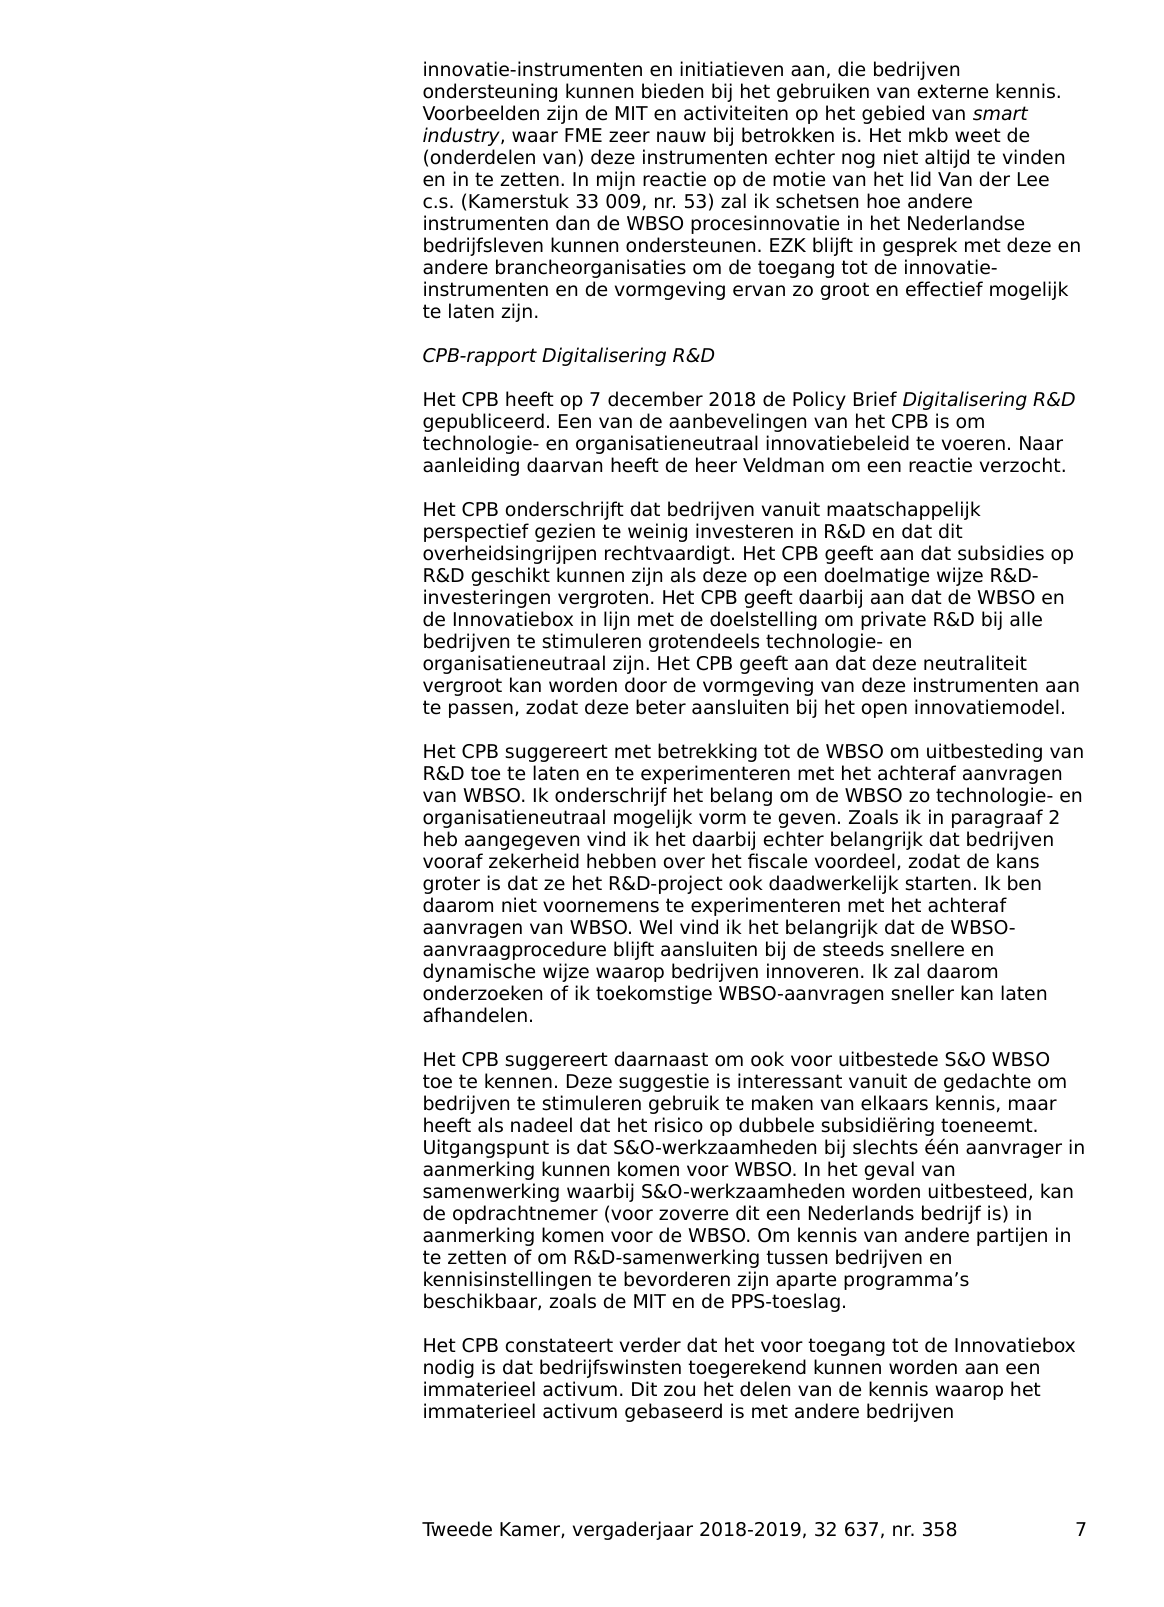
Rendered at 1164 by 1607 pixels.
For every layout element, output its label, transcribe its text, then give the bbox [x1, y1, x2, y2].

text Het CPB constateert verder dat het voor toegang tot de Innovatiebox nodig is dat bedrijfswinsten toegerekend kunnen worden aan een immaterieel activum. Dit zou het delen van de kennis waarop het immaterieel activum gebaseerd is met andere bedrijven [422, 1335, 1087, 1423]
subtitle CPB-rapport Digitalisering R&D [422, 345, 1087, 367]
text innovatie-instrumenten en initiatieven aan, die bedrijven ondersteuning kunnen bieden bij het gebruiken van externe kennis. Voorbeelden zijn de MIT en activiteiten op het gebied van smart industry, waar FME zeer nauw bij betrokken is. Het mkb weet de (onderdelen van) deze instrumenten echter nog niet altijd te vinden en in te zetten. In mijn reactie op de motie van het lid Van der Lee c.s. (Kamerstuk 33 009, nr. 53) zal ik schetsen hoe andere instrumenten dan de WBSO procesinnovatie in het Nederlandse bedrijfsleven kunnen ondersteunen. EZK blijft in gesprek met deze en andere brancheorganisaties om de toegang tot de innovatie-instrumenten en de vormgeving ervan zo groot en effectief mogelijk te laten zijn. [422, 59, 1087, 323]
text Het CPB suggereert met betrekking tot de WBSO om uitbesteding van R&D toe te laten en te experimenteren met het achteraf aanvragen van WBSO. Ik onderschrijf het belang om de WBSO zo technologie- en organisatieneutraal mogelijk vorm te geven. Zoals ik in paragraaf 2 heb aangegeven vind ik het daarbij echter belangrijk dat bedrijven vooraf zekerheid hebben over het fiscale voordeel, zodat de kans groter is dat ze het R&D-project ook daadwerkelijk starten. Ik ben daarom niet voornemens te experimenteren met het achteraf aanvragen van WBSO. Wel vind ik het belangrijk dat de WBSO-aanvraagprocedure blijft aansluiten bij de steeds snellere en dynamische wijze waarop bedrijven innoveren. Ik zal daarom onderzoeken of ik toekomstige WBSO-aanvragen sneller kan laten afhandelen. [422, 741, 1087, 1027]
text Het CPB onderschrijft dat bedrijven vanuit maatschappelijk perspectief gezien te weinig investeren in R&D en dat dit overheidsingrijpen rechtvaardigt. Het CPB geeft aan dat subsidies op R&D geschikt kunnen zijn als deze op een doelmatige wijze R&D-investeringen vergroten. Het CPB geeft daarbij aan dat de WBSO en de Innovatiebox in lijn met de doelstelling om private R&D bij alle bedrijven te stimuleren grotendeels technologie- en organisatieneutraal zijn. Het CPB geeft aan dat deze neutraliteit vergroot kan worden door de vormgeving van deze instrumenten aan te passen, zodat deze beter aansluiten bij het open innovatiemodel. [422, 499, 1087, 719]
text Het CPB suggereert daarnaast om ook voor uitbestede S&O WBSO toe te kennen. Deze suggestie is interessant vanuit de gedachte om bedrijven te stimuleren gebruik te maken van elkaars kennis, maar heeft als nadeel dat het risico op dubbele subsidiëring toeneemt. Uitgangspunt is dat S&O-werkzaamheden bij slechts één aanvrager in aanmerking kunnen komen voor WBSO. In het geval van samenwerking waarbij S&O-werkzaamheden worden uitbesteed, kan de opdrachtnemer (voor zoverre dit een Nederlands bedrijf is) in aanmerking komen voor de WBSO. Om kennis van andere partijen in te zetten of om R&D-samenwerking tussen bedrijven en kennisinstellingen te bevorderen zijn aparte programma’s beschikbaar, zoals de MIT en de PPS-toeslag. [422, 1049, 1087, 1313]
text Het CPB heeft op 7 december 2018 de Policy Brief Digitalisering R&D gepubliceerd. Een van de aanbevelingen van het CPB is om technologie- en organisatieneutraal innovatiebeleid te voeren. Naar aanleiding daarvan heeft de heer Veldman om een reactie verzocht. [422, 389, 1087, 477]
